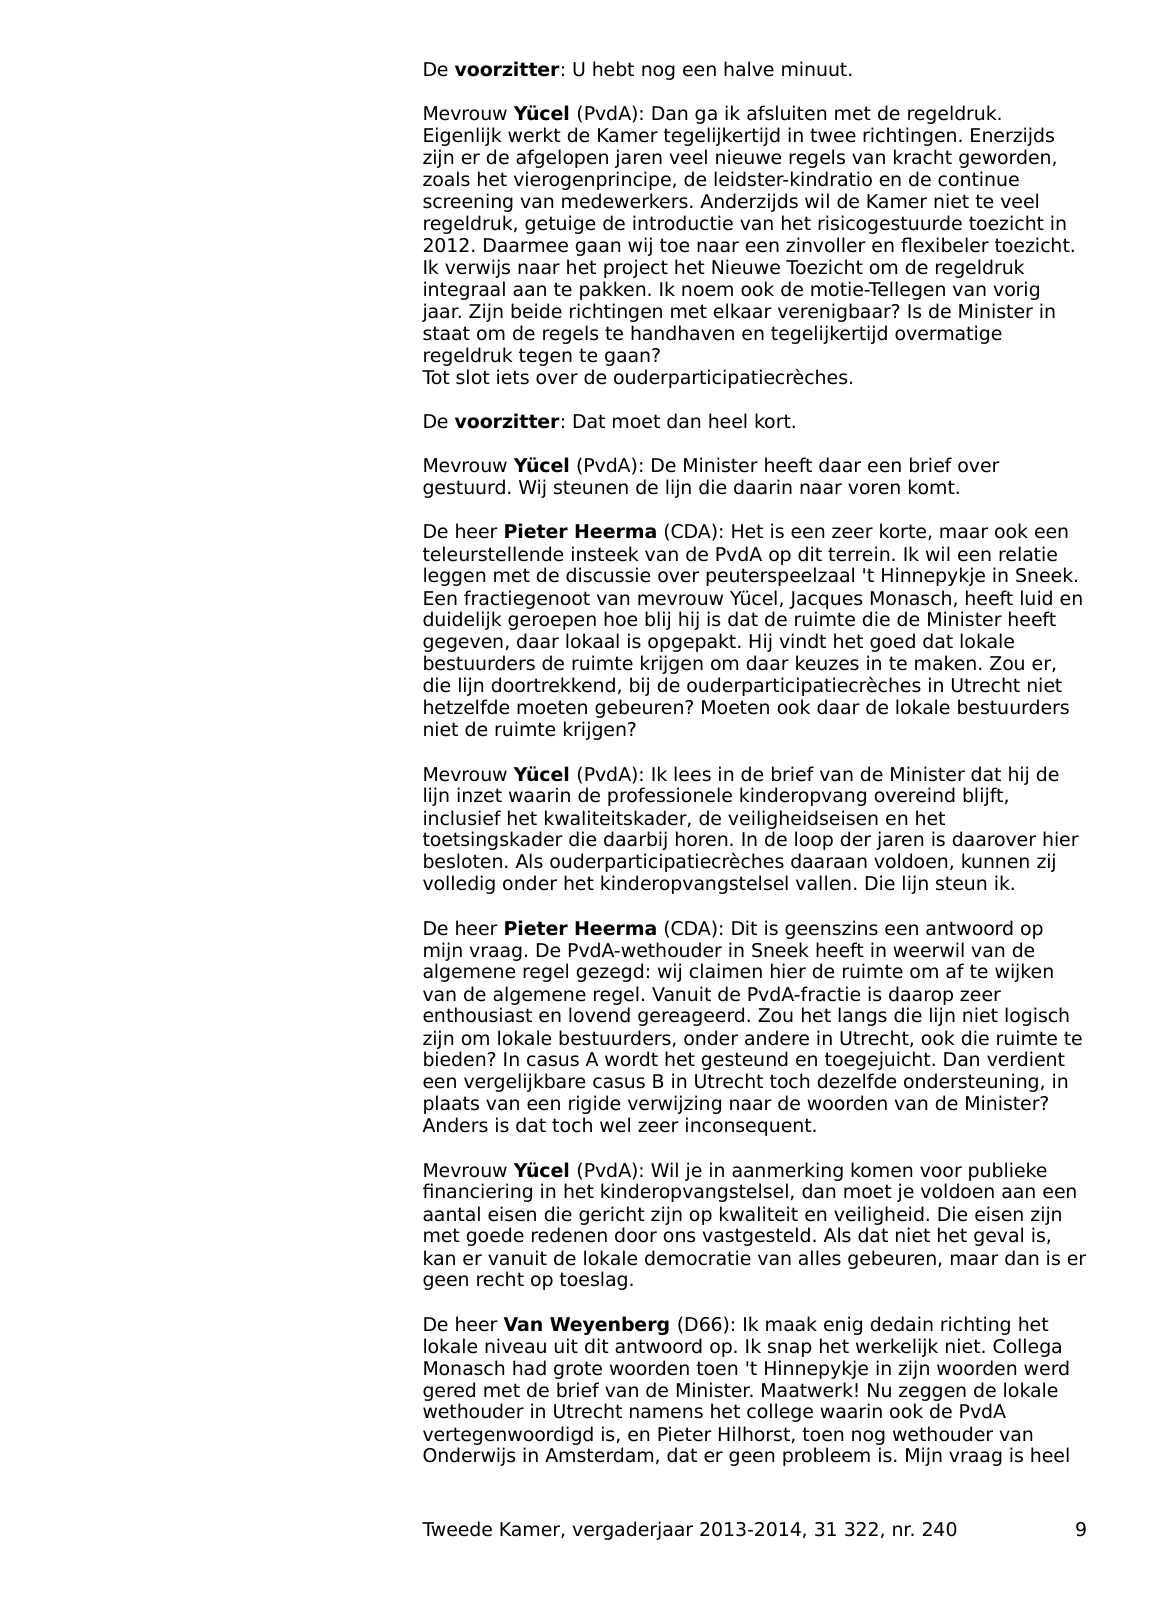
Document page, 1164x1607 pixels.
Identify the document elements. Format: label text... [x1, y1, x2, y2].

text De heer Van Weyenberg (D66): Ik maak enig dedain richting het lokale niveau uit dit antwoord op. Ik snap het werkelijk niet. Collega Monasch had grote woorden toen 't Hinnepykje in zijn woorden werd gered met de brief van de Minister. Maatwerk! Nu zeggen de lokale wethouder in Utrecht namens het college waarin ook de PvdA vertegenwoordigd is, en Pieter Hilhorst, toen nog wethouder van Onderwijs in Amsterdam, dat er geen probleem is. Mijn vraag is heel [422, 1313, 1087, 1467]
text Mevrouw Yücel (PvdA): De Minister heeft daar een brief over gestuurd. Wij steunen de lijn die daarin naar voren komt. [422, 455, 1087, 499]
text De voorzitter: U hebt nog een halve minuut. [422, 59, 1087, 81]
text Mevrouw Yücel (PvdA): Dan ga ik afsluiten met de regeldruk. Eigenlijk werkt de Kamer tegelijkertijd in twee richtingen. Enerzijds zijn er de afgelopen jaren veel nieuwe regels van kracht geworden, zoals het vierogenprincipe, de leidster-kindratio en de continue screening van medewerkers. Anderzijds wil de Kamer niet te veel regeldruk, getuige de introductie van het risicogestuurde toezicht in 2012. Daarmee gaan wij toe naar een zinvoller en flexibeler toezicht. Ik verwijs naar het project het Nieuwe Toezicht om de regeldruk integraal aan te pakken. Ik noem ook de motie-Tellegen van vorig jaar. Zijn beide richtingen met elkaar verenigbaar? Is de Minister in staat om de regels te handhaven en tegelijkertijd overmatige regeldruk tegen te gaan? [422, 103, 1087, 367]
text De heer Pieter Heerma (CDA): Dit is geenszins een antwoord op mijn vraag. De PvdA-wethouder in Sneek heeft in weerwil van de algemene regel gezegd: wij claimen hier de ruimte om af te wijken van de algemene regel. Vanuit de PvdA-fractie is daarop zeer enthousiast en lovend gereageerd. Zou het langs die lijn niet logisch zijn om lokale bestuurders, onder andere in Utrecht, ook die ruimte te bieden? In casus A wordt het gesteund en toegejuicht. Dan verdient een vergelijkbare casus B in Utrecht toch dezelfde ondersteuning, in plaats van een rigide verwijzing naar de woorden van de Minister? Anders is dat toch wel zeer inconsequent. [422, 917, 1087, 1137]
text De heer Pieter Heerma (CDA): Het is een zeer korte, maar ook een teleurstellende insteek van de PvdA op dit terrein. Ik wil een relatie leggen met de discussie over peuterspeelzaal 't Hinnepykje in Sneek. Een fractiegenoot van mevrouw Yücel, Jacques Monasch, heeft luid en duidelijk geroepen hoe blij hij is dat de ruimte die de Minister heeft gegeven, daar lokaal is opgepakt. Hij vindt het goed dat lokale bestuurders de ruimte krijgen om daar keuzes in te maken. Zou er, die lijn doortrekkend, bij de ouderparticipatiecrèches in Utrecht niet hetzelfde moeten gebeuren? Moeten ook daar de lokale bestuurders niet de ruimte krijgen? [422, 521, 1087, 741]
text Tot slot iets over de ouderparticipatiecrèches. [422, 367, 1087, 389]
text Mevrouw Yücel (PvdA): Wil je in aanmerking komen voor publieke financiering in het kinderopvangstelsel, dan moet je voldoen aan een aantal eisen die gericht zijn op kwaliteit en veiligheid. Die eisen zijn met goede redenen door ons vastgesteld. Als dat niet het geval is, kan er vanuit de lokale democratie van alles gebeuren, maar dan is er geen recht op toeslag. [422, 1159, 1087, 1291]
text De voorzitter: Dat moet dan heel kort. [422, 411, 1087, 433]
text Mevrouw Yücel (PvdA): Ik lees in de brief van de Minister dat hij de lijn inzet waarin de professionele kinderopvang overeind blijft, inclusief het kwaliteitskader, de veiligheidseisen en het toetsingskader die daarbij horen. In de loop der jaren is daarover hier besloten. Als ouderparticipatiecrèches daaraan voldoen, kunnen zij volledig onder het kinderopvangstelsel vallen. Die lijn steun ik. [422, 763, 1087, 895]
